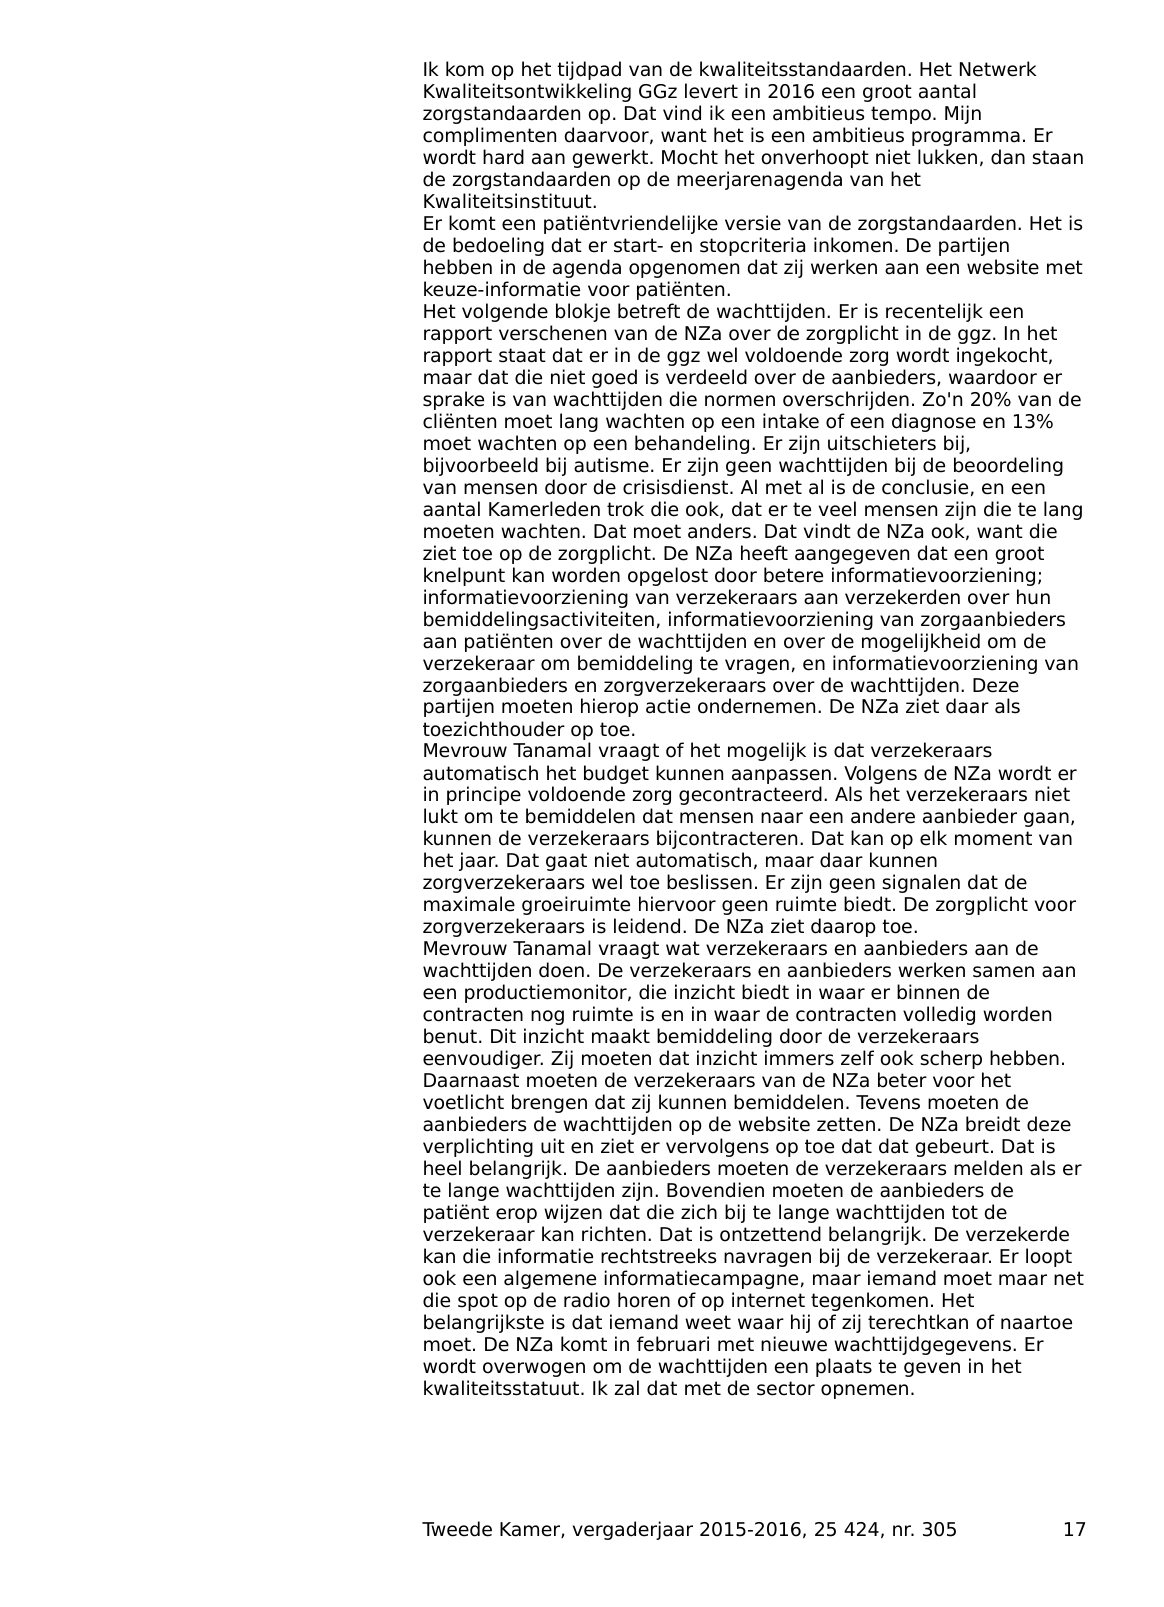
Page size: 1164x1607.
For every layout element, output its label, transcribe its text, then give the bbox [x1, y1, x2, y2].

text Mevrouw Tanamal vraagt of het mogelijk is dat verzekeraars automatisch het budget kunnen aanpassen. Volgens de NZa wordt er in principe voldoende zorg gecontracteerd. Als het verzekeraars niet lukt om te bemiddelen dat mensen naar een andere aanbieder gaan, kunnen de verzekeraars bijcontracteren. Dat kan op elk moment van het jaar. Dat gaat niet automatisch, maar daar kunnen zorgverzekeraars wel toe beslissen. Er zijn geen signalen dat de maximale groeiruimte hiervoor geen ruimte biedt. De zorgplicht voor zorgverzekeraars is leidend. De NZa ziet daarop toe. [422, 740, 1087, 938]
text Ik kom op het tijdpad van de kwaliteitsstandaarden. Het Netwerk Kwaliteitsontwikkeling GGz levert in 2016 een groot aantal zorgstandaarden op. Dat vind ik een ambitieus tempo. Mijn complimenten daarvoor, want het is een ambitieus programma. Er wordt hard aan gewerkt. Mocht het onverhoopt niet lukken, dan staan de zorgstandaarden op de meerjarenagenda van het Kwaliteitsinstituut. [422, 59, 1087, 213]
text Mevrouw Tanamal vraagt wat verzekeraars en aanbieders aan de wachttijden doen. De verzekeraars en aanbieders werken samen aan een productiemonitor, die inzicht biedt in waar er binnen de contracten nog ruimte is en in waar de contracten volledig worden benut. Dit inzicht maakt bemiddeling door de verzekeraars eenvoudiger. Zij moeten dat inzicht immers zelf ook scherp hebben. Daarnaast moeten de verzekeraars van de NZa beter voor het voetlicht brengen dat zij kunnen bemiddelen. Tevens moeten de aanbieders de wachttijden op de website zetten. De NZa breidt deze verplichting uit en ziet er vervolgens op toe dat dat gebeurt. Dat is heel belangrijk. De aanbieders moeten de verzekeraars melden als er te lange wachttijden zijn. Bovendien moeten de aanbieders de patiënt erop wijzen dat die zich bij te lange wachttijden tot de verzekeraar kan richten. Dat is ontzettend belangrijk. De verzekerde kan die informatie rechtstreeks navragen bij de verzekeraar. Er loopt ook een algemene informatiecampagne, maar iemand moet maar net die spot op de radio horen of op internet tegenkomen. Het belangrijkste is dat iemand weet waar hij of zij terechtkan of naartoe moet. De NZa komt in februari met nieuwe wachttijdgegevens. Er wordt overwogen om de wachttijden een plaats te geven in het kwaliteitsstatuut. Ik zal dat met de sector opnemen. [422, 938, 1087, 1400]
text Het volgende blokje betreft de wachttijden. Er is recentelijk een rapport verschenen van de NZa over de zorgplicht in de ggz. In het rapport staat dat er in de ggz wel voldoende zorg wordt ingekocht, maar dat die niet goed is verdeeld over de aanbieders, waardoor er sprake is van wachttijden die normen overschrijden. Zo'n 20% van de cliënten moet lang wachten op een intake of een diagnose en 13% moet wachten op een behandeling. Er zijn uitschieters bij, bijvoorbeeld bij autisme. Er zijn geen wachttijden bij de beoordeling van mensen door de crisisdienst. Al met al is de conclusie, en een aantal Kamerleden trok die ook, dat er te veel mensen zijn die te lang moeten wachten. Dat moet anders. Dat vindt de NZa ook, want die ziet toe op de zorgplicht. De NZa heeft aangegeven dat een groot knelpunt kan worden opgelost door betere informatievoorziening; informatievoorziening van verzekeraars aan verzekerden over hun bemiddelingsactiviteiten, informatievoorziening van zorgaanbieders aan patiënten over de wachttijden en over de mogelijkheid om de verzekeraar om bemiddeling te vragen, en informatievoorziening van zorgaanbieders en zorgverzekeraars over de wachttijden. Deze partijen moeten hierop actie ondernemen. De NZa ziet daar als toezichthouder op toe. [422, 301, 1087, 740]
text Er komt een patiëntvriendelijke versie van de zorgstandaarden. Het is de bedoeling dat er start- en stopcriteria inkomen. De partijen hebben in de agenda opgenomen dat zij werken aan een website met keuze-informatie voor patiënten. [422, 213, 1087, 301]
